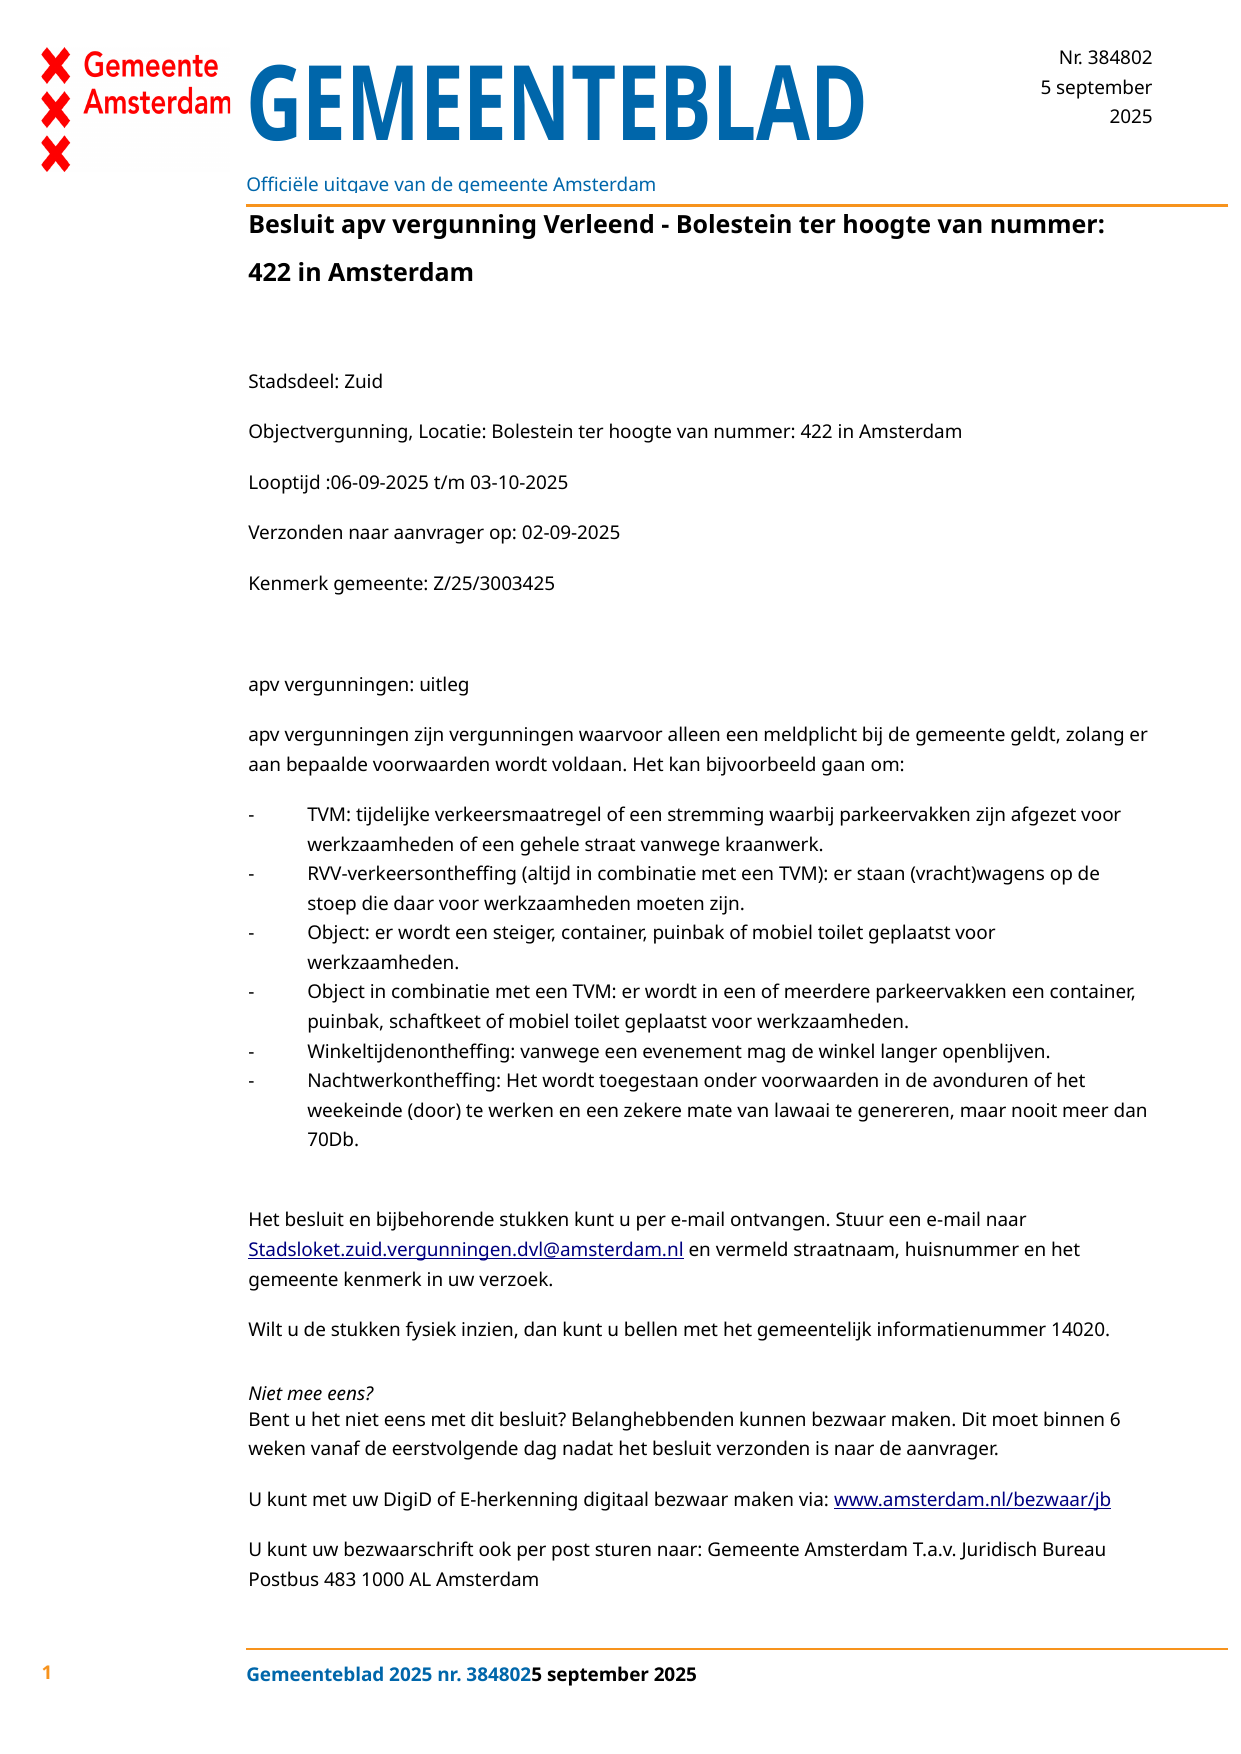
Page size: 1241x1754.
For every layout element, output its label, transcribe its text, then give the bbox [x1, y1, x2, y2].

text Objectvergunning, Locatie: Bolestein ter hoogte van nummer: 422 in Amsterdam [248, 419, 1152, 444]
list RVV-verkeersontheffing (altijd in combinatie met een TVM): er staan (vracht)wagens op de stoep die daar voor werkzaamheden moeten zijn. [248, 860, 1152, 916]
text Looptijd :06-09-2025 t/m 03-10-2025 [248, 469, 1152, 495]
text Wilt u de stukken fysiek inzien, dan kunt u bellen met het gemeentelijk informatienummer 14020. [248, 1316, 1152, 1342]
text apv vergunningen zijn vergunningen waarvoor alleen een meldplicht bij de gemeente geldt, zolang er aan bepaalde voorwaarden wordt voldaan. Het kan bijvoorbeeld gaan om: [248, 721, 1152, 777]
list Nachtwerkontheffing: Het wordt toegestaan onder voorwaarden in de avonduren of het weekeinde (door) te werken en een zekere mate van lawaai te genereren, maar nooit meer dan 70Db. [248, 1067, 1152, 1152]
list TVM: tijdelijke verkeersmaatregel of een stremming waarbij parkeervakken zijn afgezet voor werkzaamheden of een gehele straat vanwege kraanwerk. [248, 801, 1152, 857]
list Object in combinatie met een TVM: er wordt in een of meerdere parkeervakken een container, puinbak, schaftkeet of mobiel toilet geplaatst voor werkzaamheden. [248, 979, 1152, 1034]
text Kenmerk gemeente: Z/25/3003425 [248, 570, 1152, 596]
text Het besluit en bijbehorende stukken kunt u per e-mail ontvangen. Stuur een e-mail naar Stadsloket.zuid.vergunningen.dvl@amsterdam.nl en vermeld straatnaam, huisnummer en het gemeente kenmerk in uw verzoek. [248, 1207, 1152, 1292]
picture [41, 47, 231, 172]
text Stadsdeel: Zuid [248, 368, 1152, 394]
list Object: er wordt een steiger, container, puinbak of mobiel toilet geplaatst voor werkzaamheden. [248, 919, 1152, 975]
text apv vergunningen: uitleg [248, 671, 1152, 697]
text Niet mee eens? [248, 1380, 1152, 1406]
list Winkeltijdenontheffing: vanwege een evenement mag de winkel langer openblijven. [248, 1038, 1152, 1064]
text U kunt met uw DigiD of E-herkenning digitaal bezwaar maken via: www.amsterdam.nl/bezwaar/jb [248, 1486, 1152, 1512]
text U kunt uw bezwaarschrift ook per post sturen naar: Gemeente Amsterdam T.a.v. Juridisch Bureau Postbus 483 1000 AL Amsterdam [248, 1536, 1152, 1592]
text Bent u het niet eens met dit besluit? Belanghebbenden kunnen bezwaar maken. Dit moet binnen 6 weken vanaf de eerstvolgende dag nadat het besluit verzonden is naar de aanvrager. [248, 1406, 1152, 1461]
text Verzonden naar aanvrager op: 02-09-2025 [248, 519, 1152, 545]
text Besluit apv vergunning Verleend - Bolestein ter hoogte van nummer: 422 in Amsterdam [248, 207, 1152, 288]
